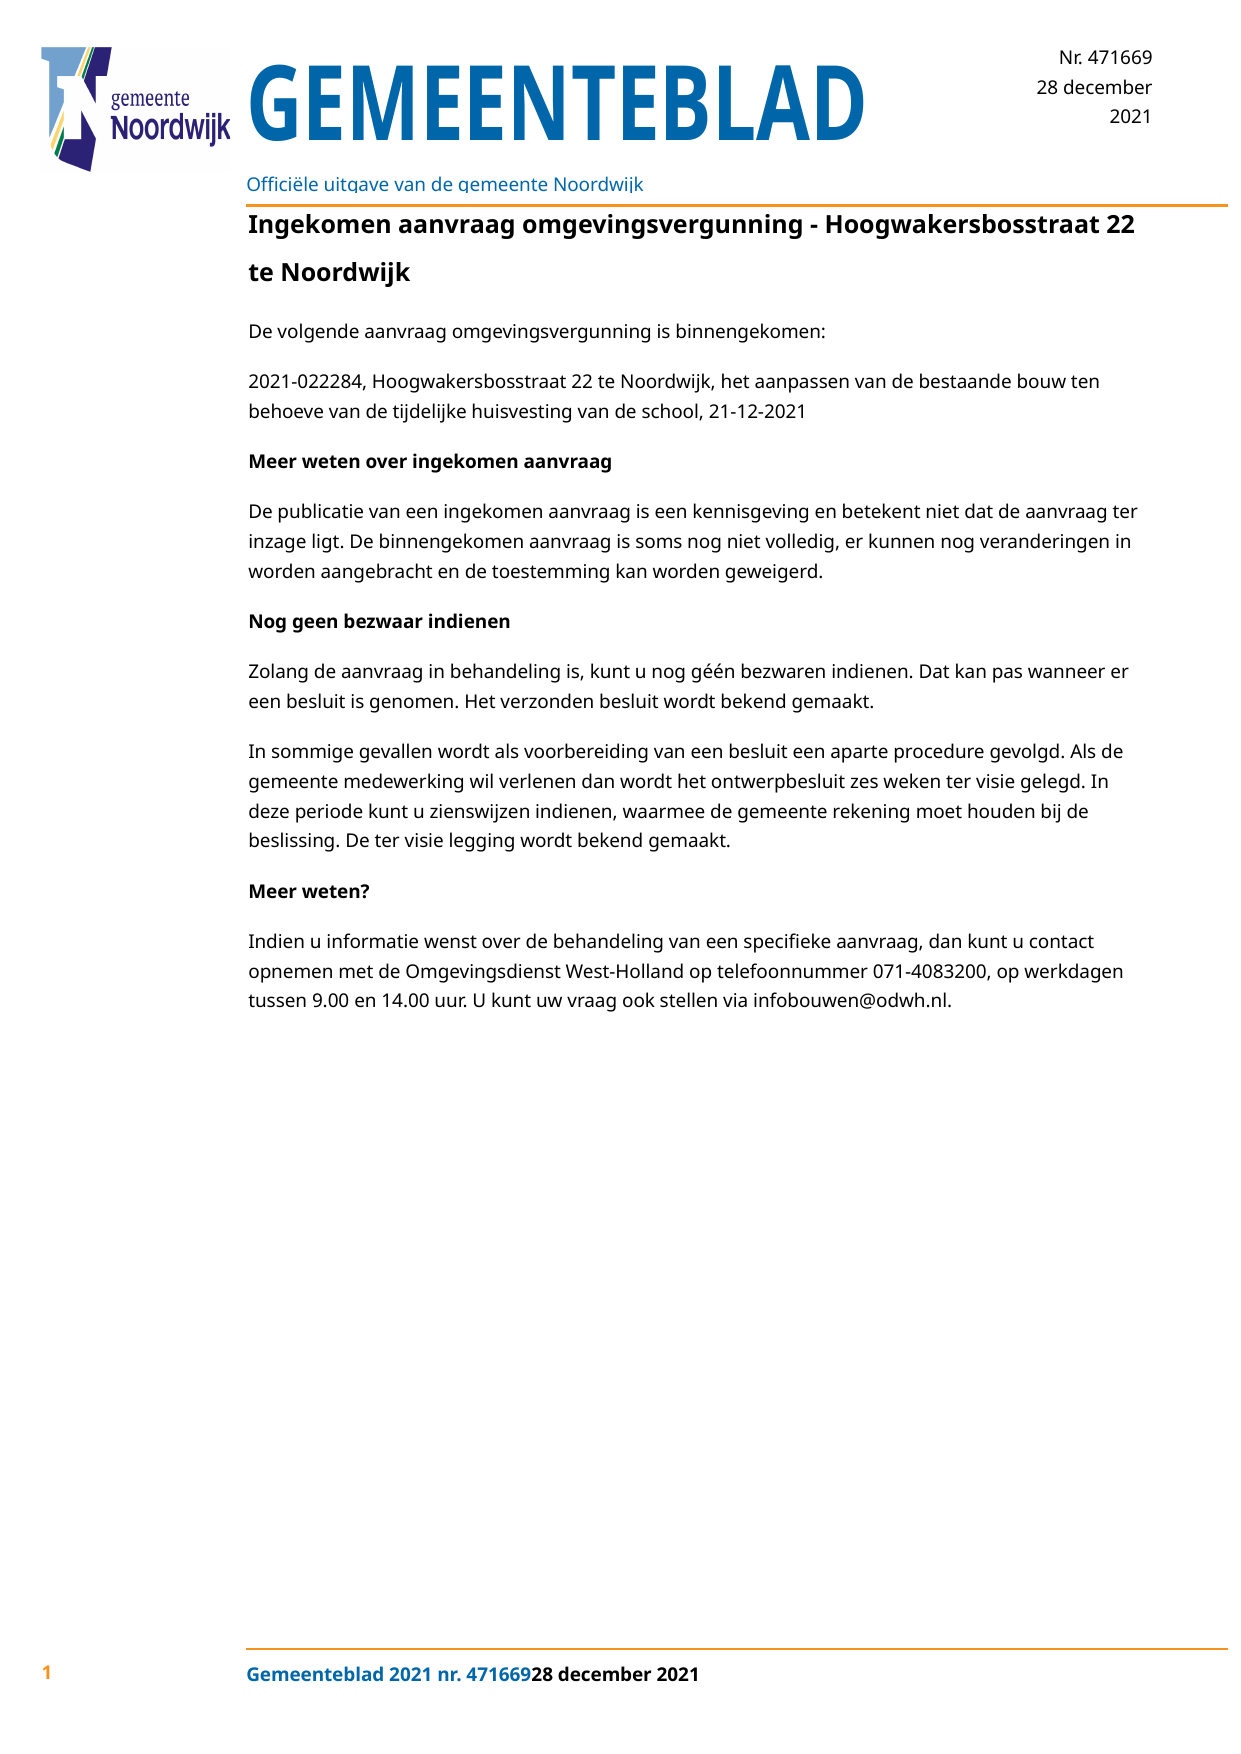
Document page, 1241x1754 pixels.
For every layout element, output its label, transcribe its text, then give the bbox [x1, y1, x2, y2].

text Ingekomen aanvraag omgevingsvergunning - Hoogwakersbosstraat 22 te Noordwijk [248, 207, 1152, 288]
picture [41, 47, 231, 172]
text In sommige gevallen wordt als voorbereiding van een besluit een aparte procedure gevolgd. Als de gemeente medewerking wil verlenen dan wordt het ontwerpbesluit zes weken ter visie gelegd. In deze periode kunt u zienswijzen indienen, waarmee de gemeente rekening moet houden bij de beslissing. De ter visie legging wordt bekend gemaakt. [248, 739, 1152, 853]
text De publicatie van een ingekomen aanvraag is een kennisgeving en betekent niet dat de aanvraag ter inzage ligt. De binnengekomen aanvraag is soms nog niet volledig, er kunnen nog veranderingen in worden aangebracht en de toestemming kan worden geweigerd. [248, 499, 1152, 584]
text Nog geen bezwaar indienen [248, 608, 1152, 634]
text Meer weten? [248, 878, 1152, 904]
text Zolang de aanvraag in behandeling is, kunt u nog géén bezwaren indienen. Dat kan pas wanneer er een besluit is genomen. Het verzonden besluit wordt bekend gemaakt. [248, 659, 1152, 714]
text Indien u informatie wenst over de behandeling van een specifieke aanvraag, dan kunt u contact opnemen met de Omgevingsdienst West-Holland op telefoonnummer 071-4083200, op werkdagen tussen 9.00 en 14.00 uur. U kunt uw vraag ook stellen via infobouwen@odwh.nl. [248, 928, 1152, 1013]
text 2021-022284, Hoogwakersbosstraat 22 te Noordwijk, het aanpassen van de bestaande bouw ten behoeve van de tijdelijke huisvesting van de school, 21-12-2021 [248, 368, 1152, 424]
text De volgende aanvraag omgevingsvergunning is binnengekomen: [248, 318, 1152, 344]
text Meer weten over ingekomen aanvraag [248, 448, 1152, 474]
